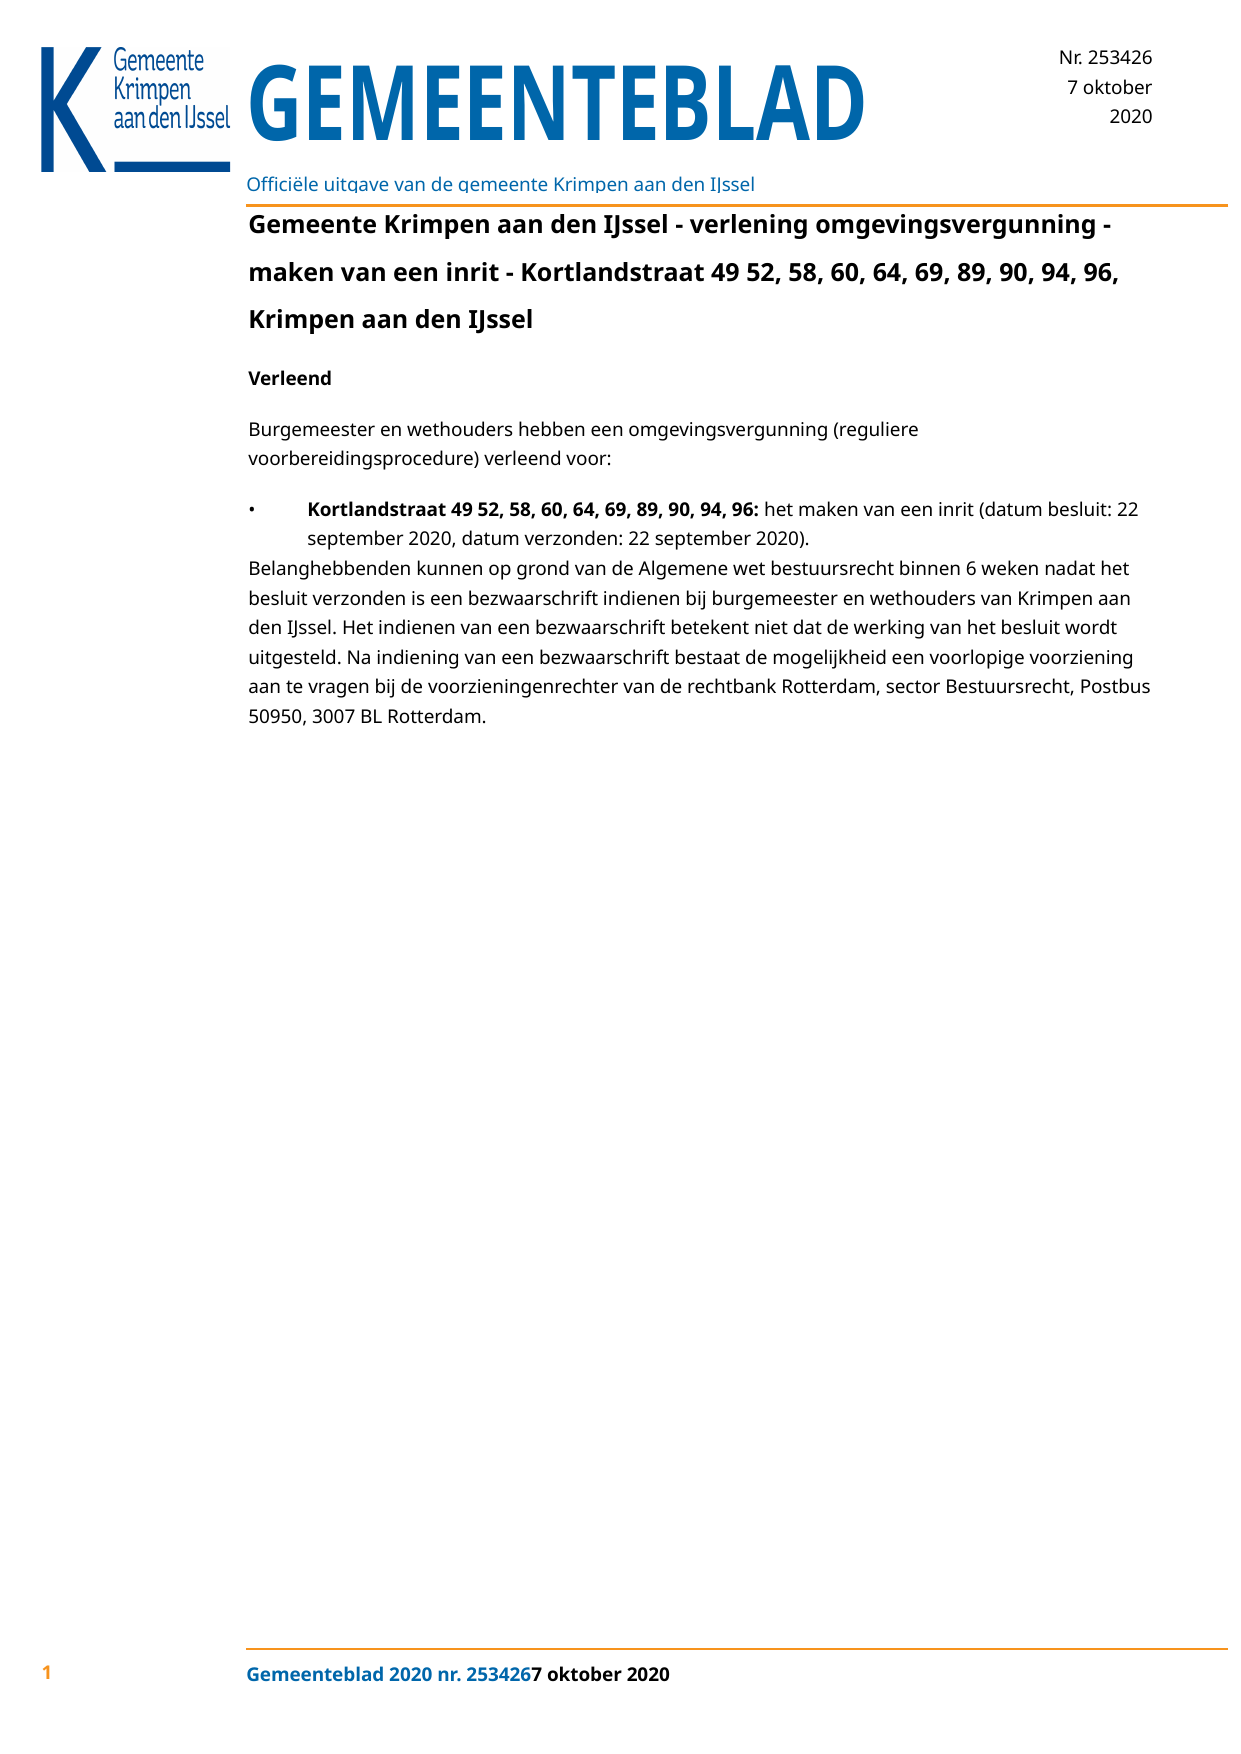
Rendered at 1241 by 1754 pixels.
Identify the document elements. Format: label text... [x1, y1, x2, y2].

list Kortlandstraat 49 52, 58, 60, 64, 69, 89, 90, 94, 96: het maken van een inrit (datum besluit: 22 september 2020, datum verzonden: 22 september 2020). [248, 496, 1152, 551]
text Gemeente Krimpen aan den IJssel - verlening omgevingsvergunning - maken van een inrit - Kortlandstraat 49 52, 58, 60, 64, 69, 89, 90, 94, 96, Krimpen aan den IJssel [248, 207, 1152, 336]
text Verleend [248, 366, 1152, 391]
text Belanghebbenden kunnen op grond van de Algemene wet bestuursrecht binnen 6 weken nadat het besluit verzonden is een bezwaarschrift indienen bij burgemeester en wethouders van Krimpen aan den IJssel. Het indienen van een bezwaarschrift betekent niet dat de werking van het besluit wordt uitgesteld. Na indiening van een bezwaarschrift bestaat de mogelijkheid een voorlopige voorziening aan te vragen bij de voorzieningenrechter van de rechtbank Rotterdam, sector Bestuursrecht, Postbus 50950, 3007 BL Rotterdam. [248, 555, 1152, 729]
picture [41, 47, 231, 172]
text Burgemeester en wethouders hebben een omgevingsvergunning (reguliere voorbereidingsprocedure) verleend voor: [248, 416, 1152, 471]
